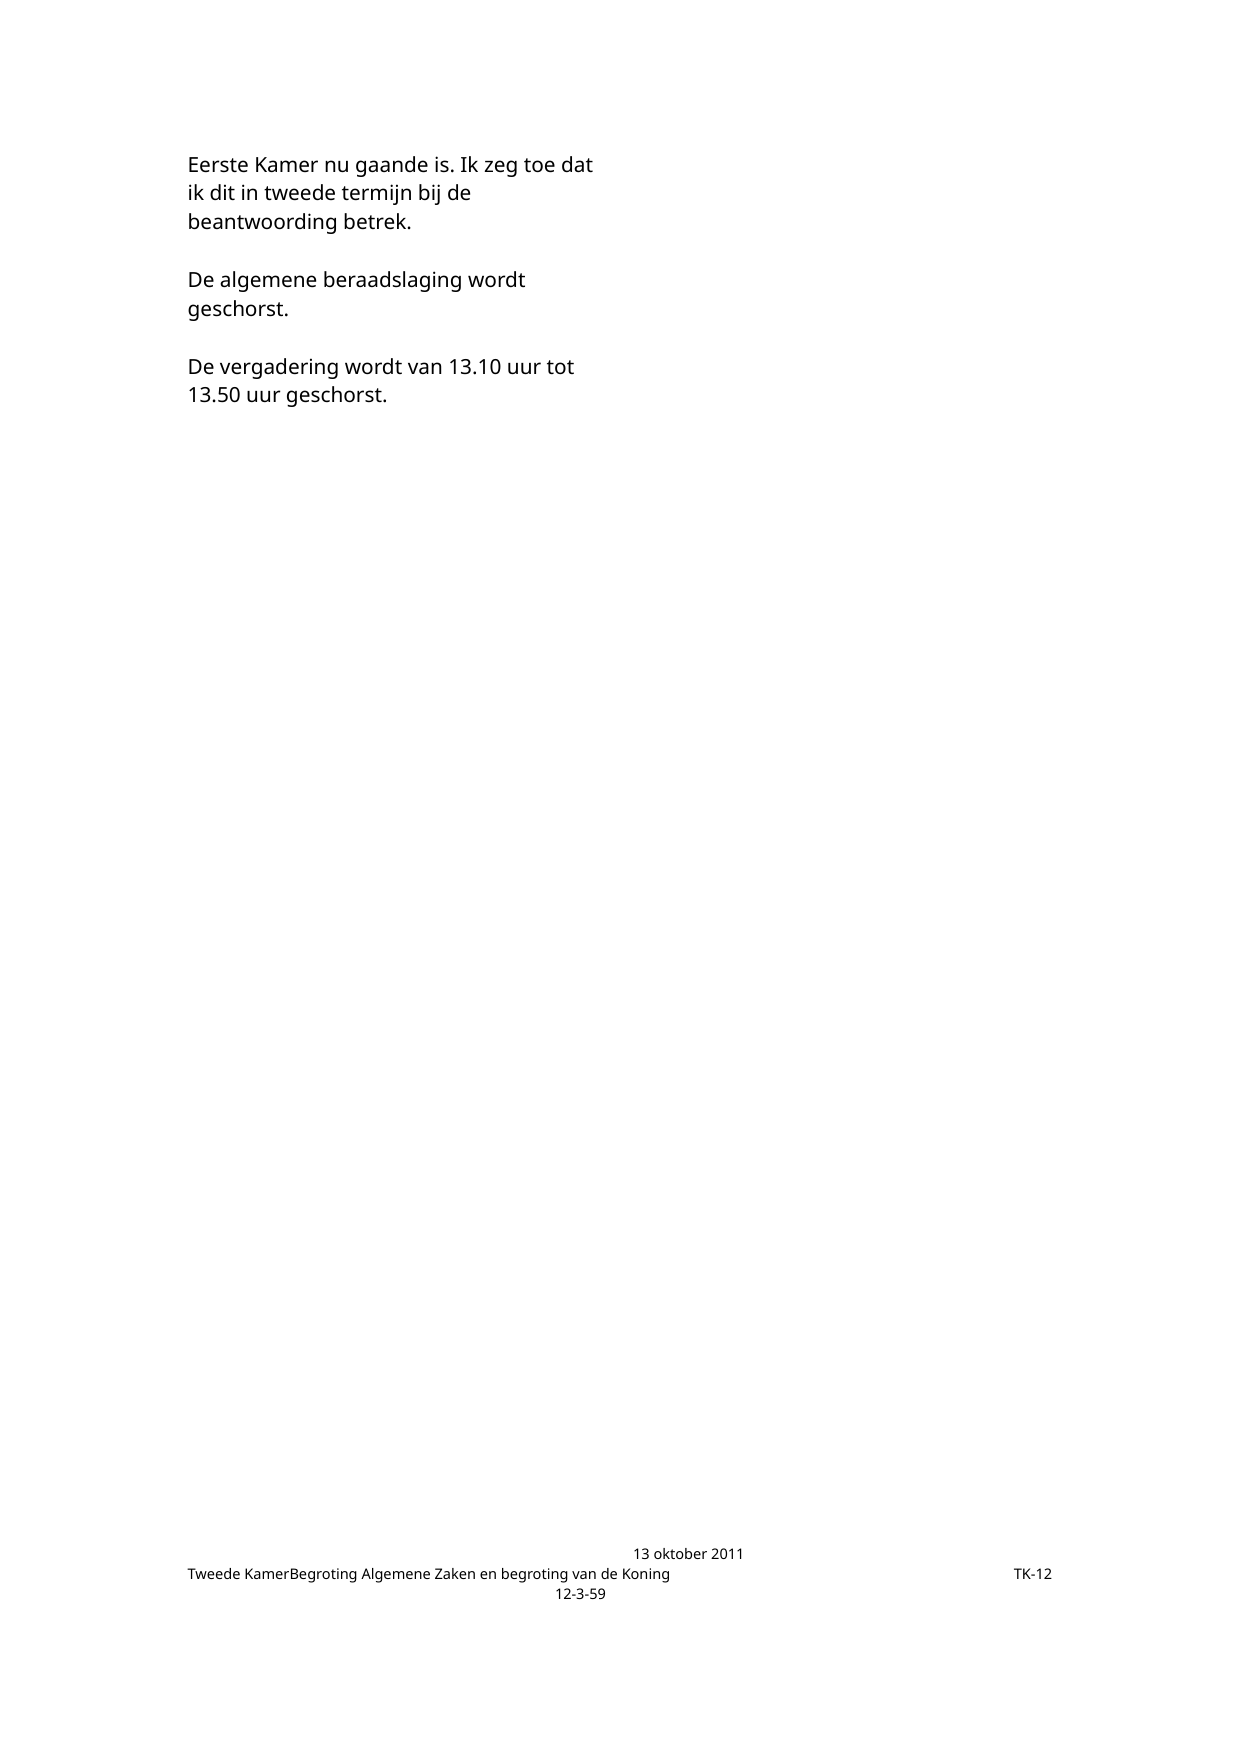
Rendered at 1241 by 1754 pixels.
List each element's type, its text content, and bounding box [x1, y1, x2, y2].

text De algemene beraadslaging wordt geschorst. [187, 265, 605, 322]
text Eerste Kamer nu gaande is. Ik zeg toe dat ik dit in tweede termijn bij de beantwoording betrek. [187, 150, 605, 235]
text De vergadering wordt van 13.10 uur tot 13.50 uur geschorst. [187, 352, 605, 409]
